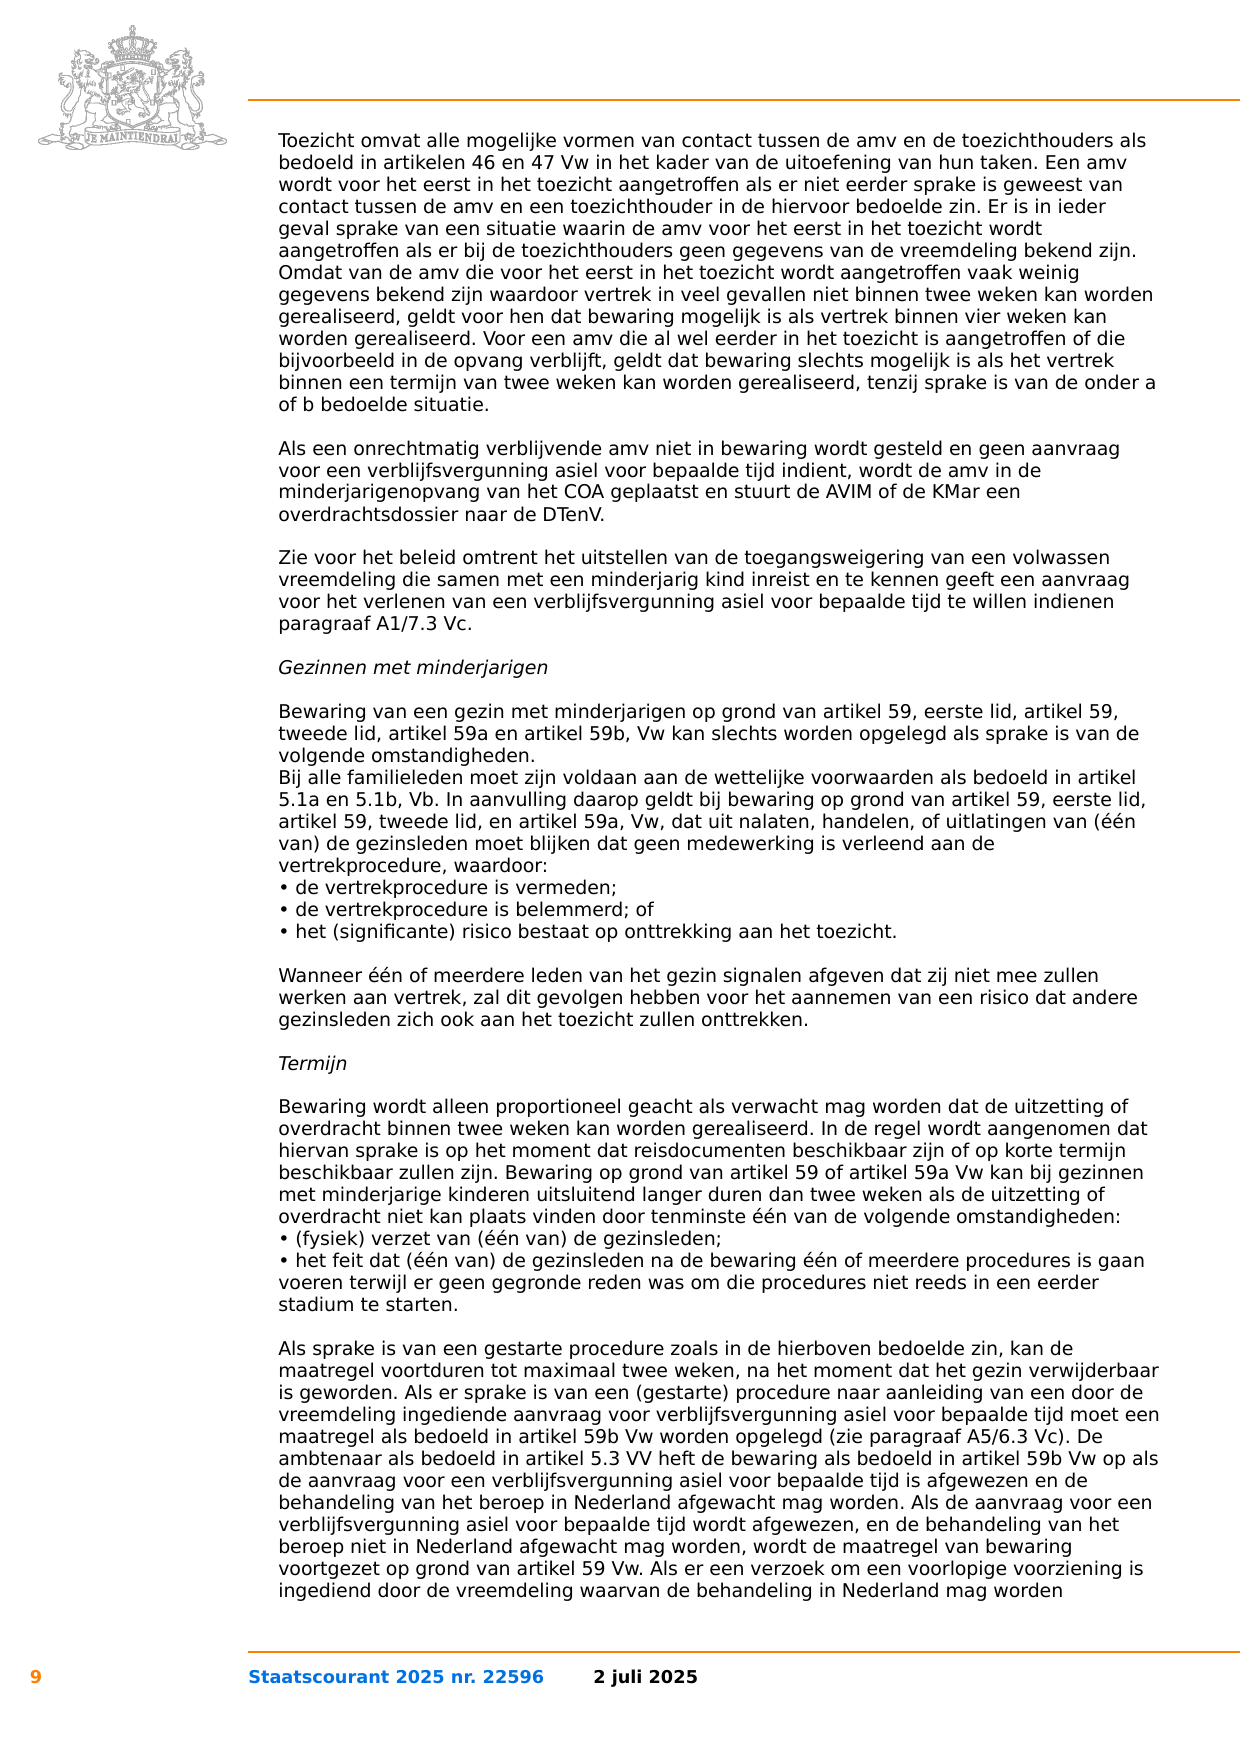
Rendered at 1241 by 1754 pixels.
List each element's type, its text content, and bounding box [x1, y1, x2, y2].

text • de vertrekprocedure is vermeden; [278, 877, 1163, 899]
text • (fysiek) verzet van (één van) de gezinsleden; [278, 1228, 1163, 1250]
text Bewaring van een gezin met minderjarigen op grond van artikel 59, eerste lid, artikel 59, tweede lid, artikel 59a en artikel 59b, Vw kan slechts worden opgelegd als sprake is van de volgende omstandigheden. [278, 701, 1163, 767]
text • de vertrekprocedure is belemmerd; of [278, 899, 1163, 921]
text Wanneer één of meerdere leden van het gezin signalen afgeven dat zij niet mee zullen werken aan vertrek, zal dit gevolgen hebben voor het aannemen van een risico dat andere gezinsleden zich ook aan het toezicht zullen onttrekken. [278, 964, 1163, 1031]
text Als een onrechtmatig verblijvende amv niet in bewaring wordt gesteld en geen aanvraag voor een verblijfsvergunning asiel voor bepaalde tijd indient, wordt de amv in de minderjarigenopvang van het COA geplaatst en stuurt de AVIM of de KMar een overdrachtsdossier naar de DTenV. [278, 437, 1163, 525]
text • het (significante) risico bestaat op onttrekking aan het toezicht. [278, 921, 1163, 943]
text Zie voor het beleid omtrent het uitstellen van de toegangsweigering van een volwassen vreemdeling die samen met een minderjarig kind inreist en te kennen geeft een aanvraag voor het verlenen van een verblijfsvergunning asiel voor bepaalde tijd te willen indienen paragraaf A1/7.3 Vc. [278, 547, 1163, 635]
text • het feit dat (één van) de gezinsleden na de bewaring één of meerdere procedures is gaan voeren terwijl er geen gegronde reden was om die procedures niet reeds in een eerder stadium te starten. [278, 1250, 1163, 1316]
text Bij alle familieleden moet zijn voldaan aan de wettelijke voorwaarden als bedoeld in artikel 5.1a en 5.1b, Vb. In aanvulling daarop geldt bij bewaring op grond van artikel 59, eerste lid, artikel 59, tweede lid, en artikel 59a, Vw, dat uit nalaten, handelen, of uitlatingen van (één van) de gezinsleden moet blijken dat geen medewerking is verleend aan de vertrekprocedure, waardoor: [278, 767, 1163, 877]
subtitle Gezinnen met minderjarigen [278, 657, 1163, 679]
text Toezicht omvat alle mogelijke vormen van contact tussen de amv en de toezichthouders als bedoeld in artikelen 46 en 47 Vw in het kader van de uitoefening van hun taken. Een amv wordt voor het eerst in het toezicht aangetroffen als er niet eerder sprake is geweest van contact tussen de amv en een toezichthouder in de hiervoor bedoelde zin. Er is in ieder geval sprake van een situatie waarin de amv voor het eerst in het toezicht wordt aangetroffen als er bij de toezichthouders geen gegevens van de vreemdeling bekend zijn. Omdat van de amv die voor het eerst in het toezicht wordt aangetroffen vaak weinig gegevens bekend zijn waardoor vertrek in veel gevallen niet binnen twee weken kan worden gerealiseerd, geldt voor hen dat bewaring mogelijk is als vertrek binnen vier weken kan worden gerealiseerd. Voor een amv die al wel eerder in het toezicht is aangetroffen of die bijvoorbeeld in de opvang verblijft, geldt dat bewaring slechts mogelijk is als het vertrek binnen een termijn van twee weken kan worden gerealiseerd, tenzij sprake is van de onder a of b bedoelde situatie. [278, 130, 1163, 416]
text Als sprake is van een gestarte procedure zoals in de hierboven bedoelde zin, kan de maatregel voortduren tot maximaal twee weken, na het moment dat het gezin verwijderbaar is geworden. Als er sprake is van een (gestarte) procedure naar aanleiding van een door de vreemdeling ingediende aanvraag voor verblijfsvergunning asiel voor bepaalde tijd moet een maatregel als bedoeld in artikel 59b Vw worden opgelegd (zie paragraaf A5/6.3 Vc). De ambtenaar als bedoeld in artikel 5.3 VV heft de bewaring als bedoeld in artikel 59b Vw op als de aanvraag voor een verblijfsvergunning asiel voor bepaalde tijd is afgewezen en de behandeling van het beroep in Nederland afgewacht mag worden. Als de aanvraag voor een verblijfsvergunning asiel voor bepaalde tijd wordt afgewezen, en de behandeling van het beroep niet in Nederland afgewacht mag worden, wordt de maatregel van bewaring voortgezet op grond van artikel 59 Vw. Als er een verzoek om een voorlopige voorziening is ingediend door de vreemdeling waarvan de behandeling in Nederland mag worden [278, 1338, 1163, 1602]
picture [38, 25, 227, 150]
text Bewaring wordt alleen proportioneel geacht als verwacht mag worden dat de uitzetting of overdracht binnen twee weken kan worden gerealiseerd. In de regel wordt aangenomen dat hiervan sprake is op het moment dat reisdocumenten beschikbaar zijn of op korte termijn beschikbaar zullen zijn. Bewaring op grond van artikel 59 of artikel 59a Vw kan bij gezinnen met minderjarige kinderen uitsluitend langer duren dan twee weken als de uitzetting of overdracht niet kan plaats vinden door tenminste één van de volgende omstandigheden: [278, 1096, 1163, 1228]
subtitle Termijn [278, 1052, 1163, 1074]
